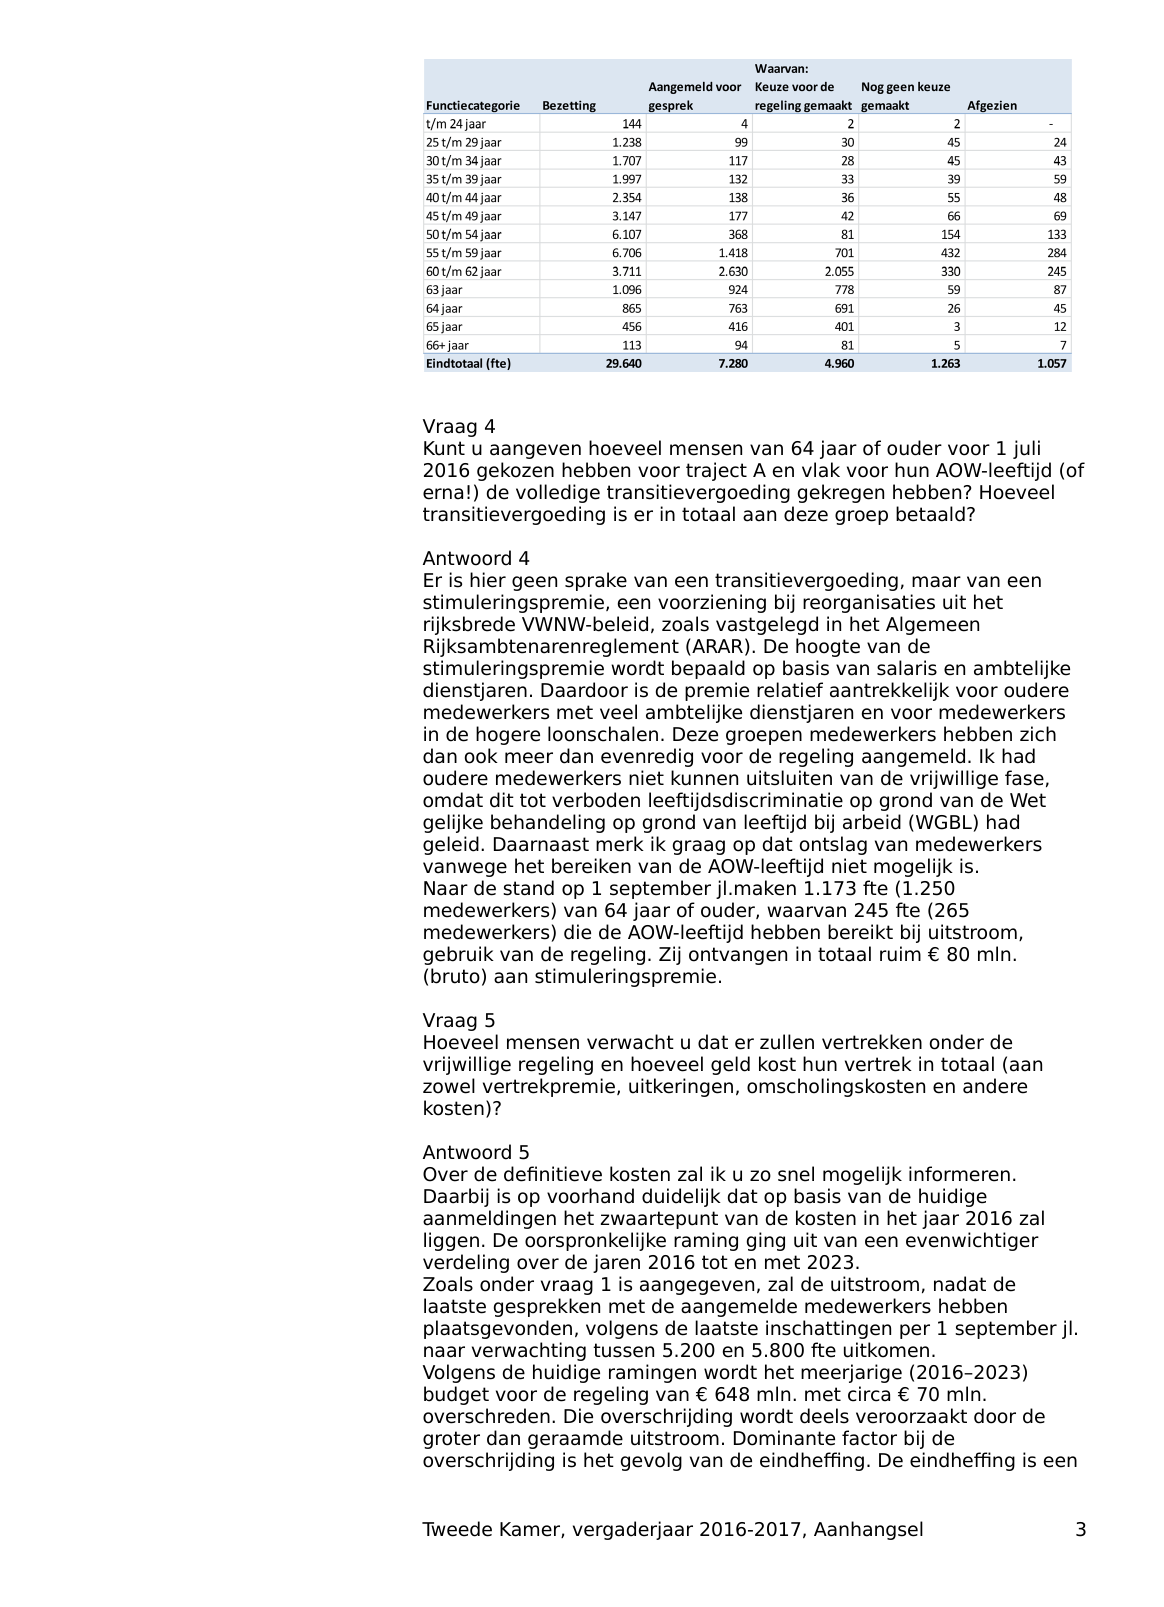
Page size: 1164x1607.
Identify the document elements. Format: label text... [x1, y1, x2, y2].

text Hoeveel mensen verwacht u dat er zullen vertrekken onder de vrijwillige regeling en hoeveel geld kost hun vertrek in totaal (aan zowel vertrekpremie, uitkeringen, omscholingskosten en andere kosten)? [422, 1032, 1087, 1120]
text Er is hier geen sprake van een transitievergoeding, maar van een stimuleringspremie, een voorziening bij reorganisaties uit het rijksbrede VWNW-beleid, zoals vastgelegd in het Algemeen Rijksambtenarenreglement (ARAR). De hoogte van de stimuleringspremie wordt bepaald op basis van salaris en ambtelijke dienstjaren. Daardoor is de premie relatief aantrekkelijk voor oudere medewerkers met veel ambtelijke dienstjaren en voor medewerkers in de hogere loonschalen. Deze groepen medewerkers hebben zich dan ook meer dan evenredig voor de regeling aangemeld. Ik had oudere medewerkers niet kunnen uitsluiten van de vrijwillige fase, omdat dit tot verboden leeftijdsdiscriminatie op grond van de Wet gelijke behandeling op grond van leeftijd bij arbeid (WGBL) had geleid. Daarnaast merk ik graag op dat ontslag van medewerkers vanwege het bereiken van de AOW-leeftijd niet mogelijk is. [422, 570, 1087, 878]
text Over de definitieve kosten zal ik u zo snel mogelijk informeren. Daarbij is op voorhand duidelijk dat op basis van de huidige aanmeldingen het zwaartepunt van de kosten in het jaar 2016 zal liggen. De oorspronkelijke raming ging uit van een evenwichtiger verdeling over de jaren 2016 tot en met 2023. [422, 1164, 1087, 1274]
text Naar de stand op 1 september jl.maken 1.173 fte (1.250 medewerkers) van 64 jaar of ouder, waarvan 245 fte (265 medewerkers) die de AOW-leeftijd hebben bereikt bij uitstroom, gebruik van de regeling. Zij ontvangen in totaal ruim € 80 mln. (bruto) aan stimuleringspremie. [422, 878, 1087, 988]
text Kunt u aangeven hoeveel mensen van 64 jaar of ouder voor 1 juli 2016 gekozen hebben voor traject A en vlak voor hun AOW-leeftijd (of erna!) de volledige transitievergoeding gekregen hebben? Hoeveel transitievergoeding is er in totaal aan deze groep betaald? [422, 438, 1087, 526]
text Antwoord 5 [422, 1142, 1087, 1164]
text Volgens de huidige ramingen wordt het meerjarige (2016–2023) budget voor de regeling van € 648 mln. met circa € 70 mln. overschreden. Die overschrijding wordt deels veroorzaakt door de groter dan geraamde uitstroom. Dominante factor bij de overschrijding is het gevolg van de eindheffing. De eindheffing is een [422, 1362, 1087, 1472]
text Vraag 4 [422, 416, 1087, 438]
text Antwoord 4 [422, 548, 1087, 570]
picture [422, 59, 1072, 372]
text Zoals onder vraag 1 is aangegeven, zal de uitstroom, nadat de laatste gesprekken met de aangemelde medewerkers hebben plaatsgevonden, volgens de laatste inschattingen per 1 september jl. naar verwachting tussen 5.200 en 5.800 fte uitkomen. [422, 1274, 1087, 1362]
text Vraag 5 [422, 1010, 1087, 1032]
